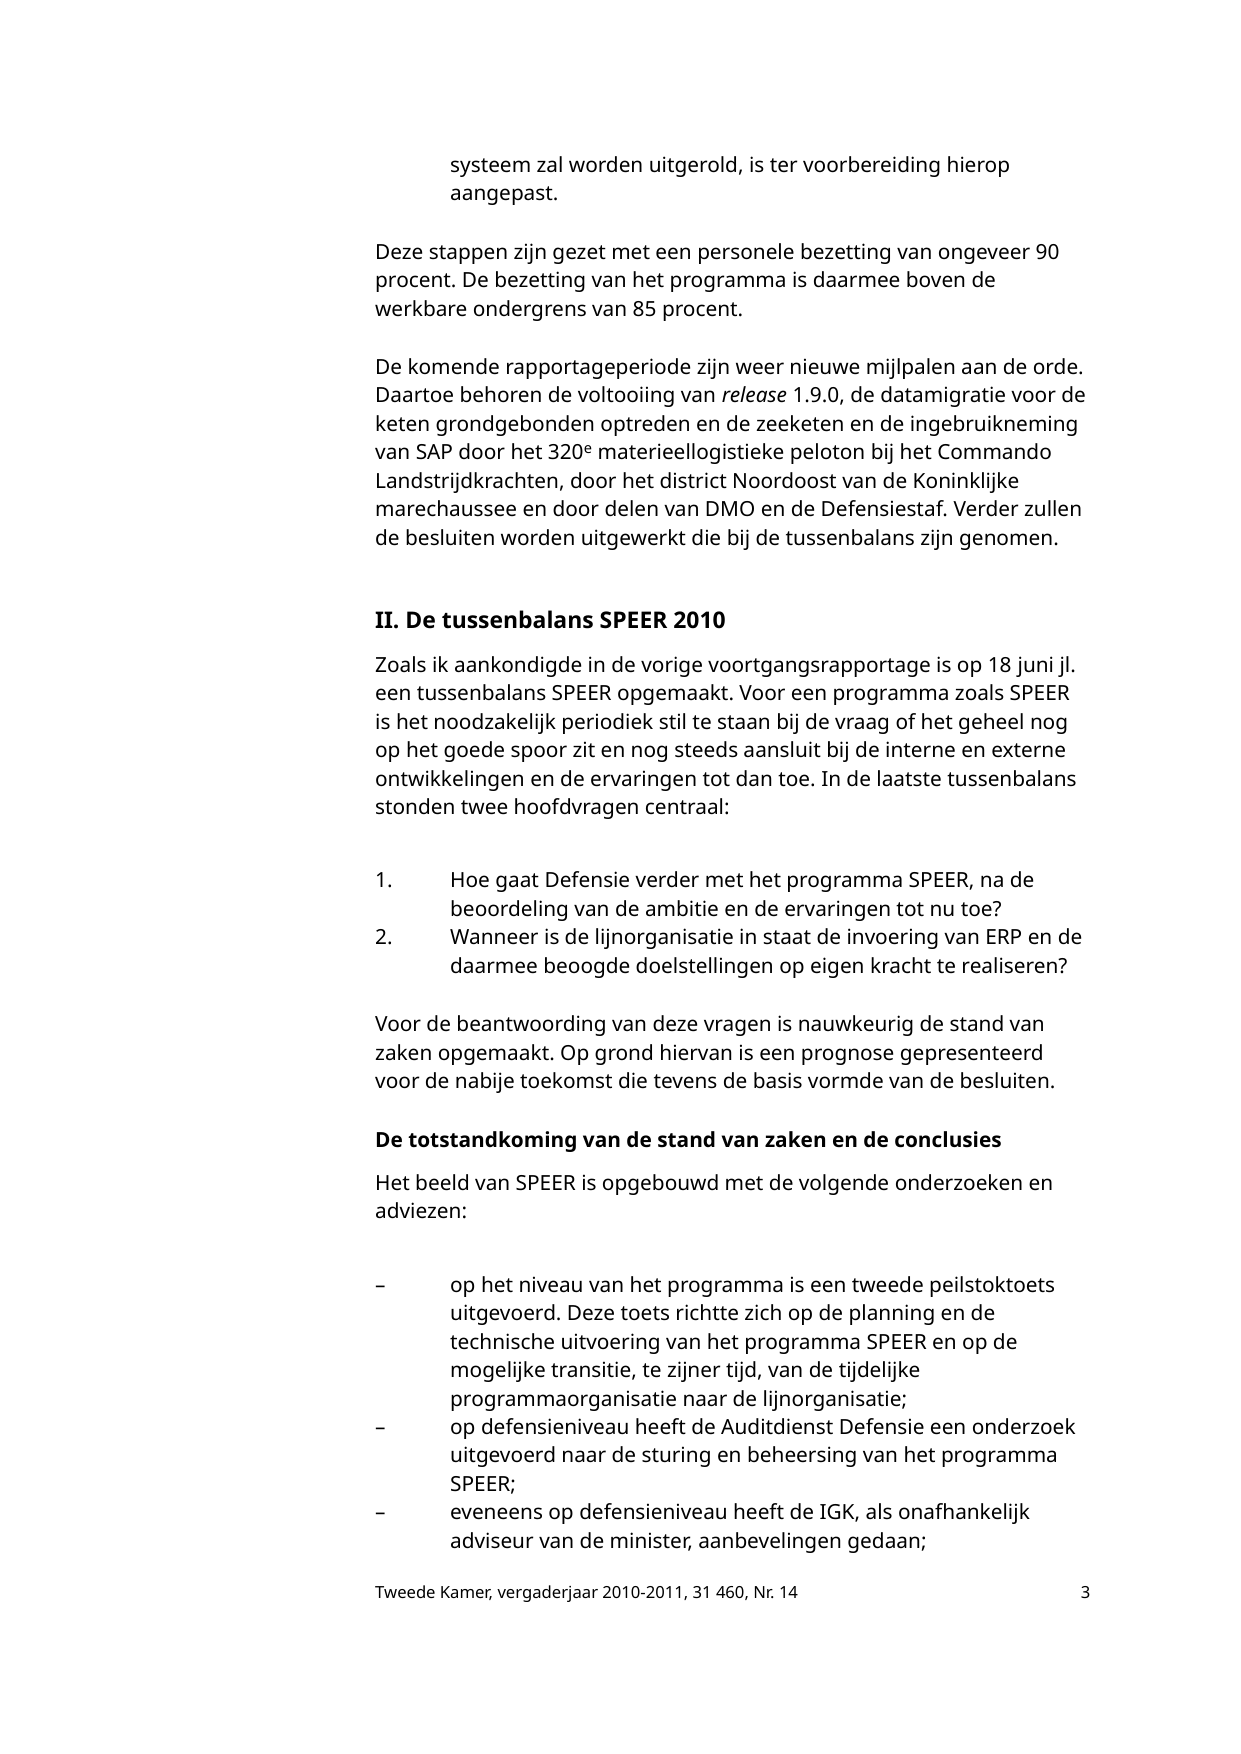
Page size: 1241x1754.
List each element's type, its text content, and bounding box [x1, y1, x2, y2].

text Zoals ik aankondigde in de vorige voortgangsrapportage is op 18 juni jl. een tussenbalans SPEER opgemaakt. Voor een programma zoals SPEER is het noodzakelijk periodiek stil te staan bij de vraag of het geheel nog op het goede spoor zit en nog steeds aansluit bij de interne en externe ontwikkelingen en de ervaringen tot dan toe. In de laatste tussenbalans stonden twee hoofdvragen centraal: [375, 650, 1090, 821]
text De komende rapportageperiode zijn weer nieuwe mijlpalen aan de orde. Daartoe behoren de voltooiing van release 1.9.0, de datamigratie voor de keten grondgebonden optreden en de zeeketen en de ingebruikneming van SAP door het 320e materieellogistieke peloton bij het Commando Landstrijdkrachten, door het district Noordoost van de Koninklijke marechaussee en door delen van DMO en de Defensiestaf. Verder zullen de besluiten worden uitgewerkt die bij de tussenbalans zijn genomen. [375, 352, 1090, 551]
list op het niveau van het programma is een tweede peilstoktoets uitgevoerd. Deze toets richtte zich op de planning en de technische uitvoering van het programma SPEER en op de mogelijke transitie, te zijner tijd, van de tijdelijke programmaorganisatie naar de lijnorganisatie; [375, 1270, 1090, 1412]
text Voor de beantwoording van deze vragen is nauwkeurig de stand van zaken opgemaakt. Op grond hiervan is een prognose gepresenteerd voor de nabije toekomst die tevens de basis vormde van de besluiten. [375, 1009, 1090, 1095]
list Hoe gaat Defensie verder met het programma SPEER, na de beoordeling van de ambitie en de ervaringen tot nu toe? [375, 866, 1090, 922]
list eveneens op defensieniveau heeft de IGK, als onafhankelijk adviseur van de minister, aanbevelingen gedaan; [375, 1497, 1090, 1554]
text Deze stappen zijn gezet met een personele bezetting van ongeveer 90 procent. De bezetting van het programma is daarmee boven de werkbare ondergrens van 85 procent. [375, 237, 1090, 322]
subtitle II. De tussenbalans SPEER 2010 [375, 604, 1090, 635]
list systeem zal worden uitgerold, is ter voorbereiding hierop aangepast. [375, 150, 1090, 207]
text Het beeld van SPEER is opgebouwd met de volgende onderzoeken en adviezen: [375, 1168, 1090, 1225]
list Wanneer is de lijnorganisatie in staat de invoering van ERP en de daarmee beoogde doelstellingen op eigen kracht te realiseren? [375, 922, 1090, 979]
list op defensieniveau heeft de Auditdienst Defensie een onderzoek uitgevoerd naar de sturing en beheersing van het programma SPEER; [375, 1412, 1090, 1497]
text De totstandkoming van de stand van zaken en de conclusies [375, 1125, 1090, 1153]
